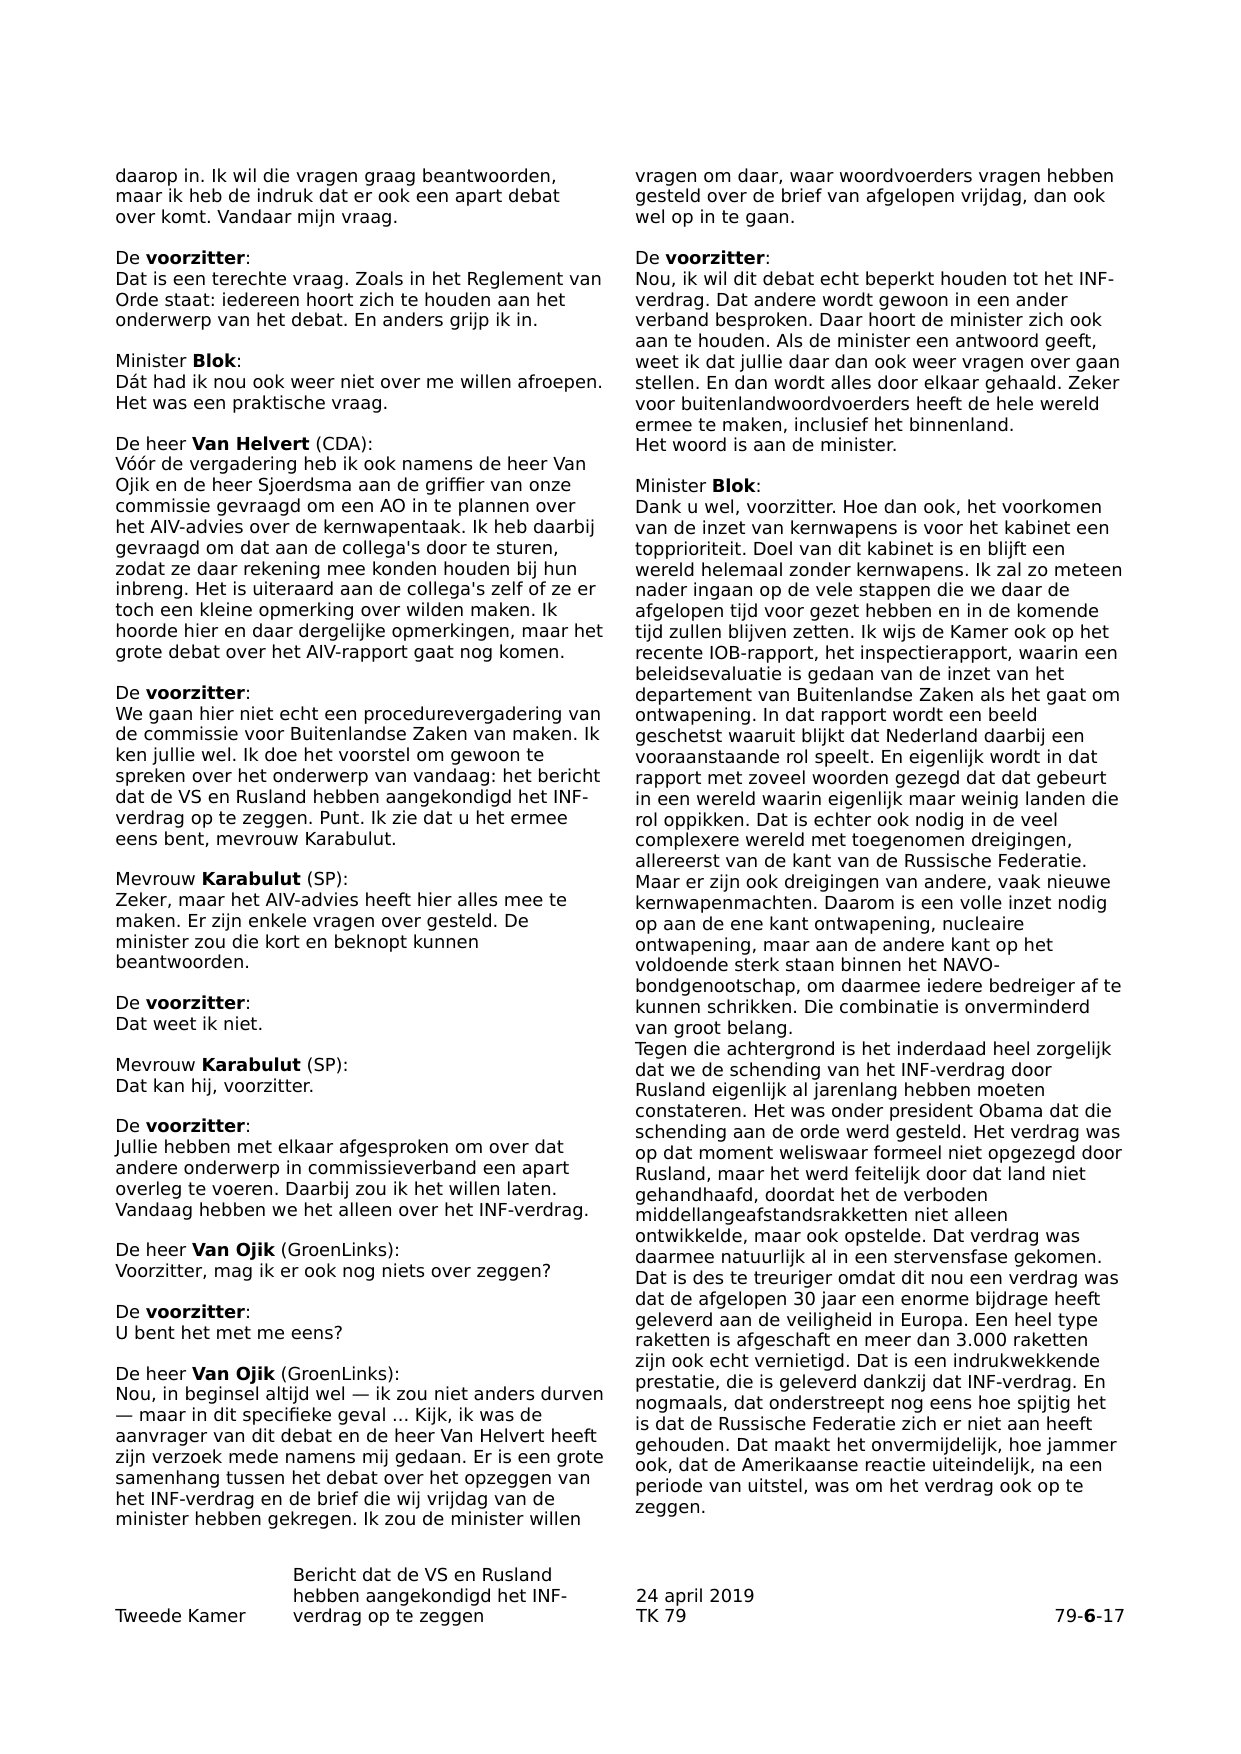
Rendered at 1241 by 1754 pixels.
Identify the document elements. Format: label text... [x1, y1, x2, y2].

text Dat kan hij, voorzitter. [115, 1075, 605, 1096]
text Voorzitter, mag ik er ook nog niets over zeggen? [115, 1261, 605, 1282]
text Tegen die achtergrond is het inderdaad heel zorgelijk dat we de schending van het INF-verdrag door Rusland eigenlijk al jarenlang hebben moeten constateren. Het was onder president Obama dat die schending aan de orde werd gesteld. Het verdrag was op dat moment weliswaar formeel niet opgezegd door Rusland, maar het werd feitelijk door dat land niet gehandhaafd, doordat het de verboden middellangeafstandsrakketten niet alleen ontwikkelde, maar ook opstelde. Dat verdrag was daarmee natuurlijk al in een stervensfase gekomen. [635, 1038, 1125, 1268]
text Minister Blok: [635, 476, 1125, 497]
text De voorzitter: [115, 1302, 605, 1323]
text Dat is een terechte vraag. Zoals in het Reglement van Orde staat: iedereen hoort zich te houden aan het onderwerp van het debat. En anders grijp ik in. [115, 268, 605, 331]
text vragen om daar, waar woordvoerders vragen hebben gesteld over de brief van afgelopen vrijdag, dan ook wel op in te gaan. [635, 165, 1125, 228]
text De heer Van Helvert (CDA): [115, 433, 605, 454]
text De voorzitter: [115, 248, 605, 268]
text Mevrouw Karabulut (SP): [115, 869, 605, 890]
text Het woord is aan de minister. [635, 435, 1125, 456]
text De voorzitter: [635, 248, 1125, 268]
text Dat is des te treuriger omdat dit nou een verdrag was dat de afgelopen 30 jaar een enorme bijdrage heeft geleverd aan de veiligheid in Europa. Een heel type raketten is afgeschaft en meer dan 3.000 raketten zijn ook echt vernietigd. Dat is een indrukwekkende prestatie, die is geleverd dankzij dat INF-verdrag. En nogmaals, dat onderstreept nog eens hoe spijtig het is dat de Russische Federatie zich er niet aan heeft gehouden. Dat maakt het onvermijdelijk, hoe jammer ook, dat de Amerikaanse reactie uiteindelijk, na een periode van uitstel, was om het verdrag ook op te zeggen. [635, 1268, 1125, 1518]
text Minister Blok: [115, 351, 605, 372]
text De voorzitter: [115, 993, 605, 1014]
text Vóór de vergadering heb ik ook namens de heer Van Ojik en de heer Sjoerdsma aan de griffier van onze commissie gevraagd om een AO in te plannen over het AIV-advies over de kernwapentaak. Ik heb daarbij gevraagd om dat aan de collega's door te sturen, zodat ze daar rekening mee konden houden bij hun inbreng. Het is uiteraard aan de collega's zelf of ze er toch een kleine opmerking over wilden maken. Ik hoorde hier en daar dergelijke opmerkingen, maar het grote debat over het AIV-rapport gaat nog komen. [115, 454, 605, 662]
text Jullie hebben met elkaar afgesproken om over dat andere onderwerp in commissieverband een apart overleg te voeren. Daarbij zou ik het willen laten. Vandaag hebben we het alleen over het INF-verdrag. [115, 1137, 605, 1220]
text De heer Van Ojik (GroenLinks): [115, 1240, 605, 1261]
text Zeker, maar het AIV-advies heeft hier alles mee te maken. Er zijn enkele vragen over gesteld. De minister zou die kort en beknopt kunnen beantwoorden. [115, 890, 605, 973]
text De voorzitter: [115, 1116, 605, 1137]
text daarop in. Ik wil die vragen graag beantwoorden, maar ik heb de indruk dat er ook een apart debat over komt. Vandaar mijn vraag. [115, 165, 605, 228]
text Dát had ik nou ook weer niet over me willen afroepen. Het was een praktische vraag. [115, 372, 605, 413]
text U bent het met me eens? [115, 1323, 605, 1343]
text De voorzitter: [115, 682, 605, 703]
text De heer Van Ojik (GroenLinks): [115, 1363, 605, 1384]
text Nou, in beginsel altijd wel — ik zou niet anders durven — maar in dit specifieke geval ... Kijk, ik was de aanvrager van dit debat en de heer Van Helvert heeft zijn verzoek mede namens mij gedaan. Er is een grote samenhang tussen het debat over het opzeggen van het INF-verdrag en de brief die wij vrijdag van de minister hebben gekregen. Ik zou de minister willen [115, 1384, 605, 1530]
text Nou, ik wil dit debat echt beperkt houden tot het INF-verdrag. Dat andere wordt gewoon in een ander verband besproken. Daar hoort de minister zich ook aan te houden. Als de minister een antwoord geeft, weet ik dat jullie daar dan ook weer vragen over gaan stellen. En dan wordt alles door elkaar gehaald. Zeker voor buitenlandwoordvoerders heeft de hele wereld ermee te maken, inclusief het binnenland. [635, 268, 1125, 435]
text Dat weet ik niet. [115, 1014, 605, 1035]
text We gaan hier niet echt een procedurevergadering van de commissie voor Buitenlandse Zaken van maken. Ik ken jullie wel. Ik doe het voorstel om gewoon te spreken over het onderwerp van vandaag: het bericht dat de VS en Rusland hebben aangekondigd het INF-verdrag op te zeggen. Punt. Ik zie dat u het ermee eens bent, mevrouw Karabulut. [115, 703, 605, 849]
text Dank u wel, voorzitter. Hoe dan ook, het voorkomen van de inzet van kernwapens is voor het kabinet een topprioriteit. Doel van dit kabinet is en blijft een wereld helemaal zonder kernwapens. Ik zal zo meteen nader ingaan op de vele stappen die we daar de afgelopen tijd voor gezet hebben en in de komende tijd zullen blijven zetten. Ik wijs de Kamer ook op het recente IOB-rapport, het inspectierapport, waarin een beleidsevaluatie is gedaan van de inzet van het departement van Buitenlandse Zaken als het gaat om ontwapening. In dat rapport wordt een beeld geschetst waaruit blijkt dat Nederland daarbij een vooraanstaande rol speelt. En eigenlijk wordt in dat rapport met zoveel woorden gezegd dat dat gebeurt in een wereld waarin eigenlijk maar weinig landen die rol oppikken. Dat is echter ook nodig in de veel complexere wereld met toegenomen dreigingen, allereerst van de kant van de Russische Federatie. Maar er zijn ook dreigingen van andere, vaak nieuwe kernwapenmachten. Daarom is een volle inzet nodig op aan de ene kant ontwapening, nucleaire ontwapening, maar aan de andere kant op het voldoende sterk staan binnen het NAVO-bondgenootschap, om daarmee iedere bedreiger af te kunnen schrikken. Die combinatie is onverminderd van groot belang. [635, 497, 1125, 1038]
text Mevrouw Karabulut (SP): [115, 1055, 605, 1075]
